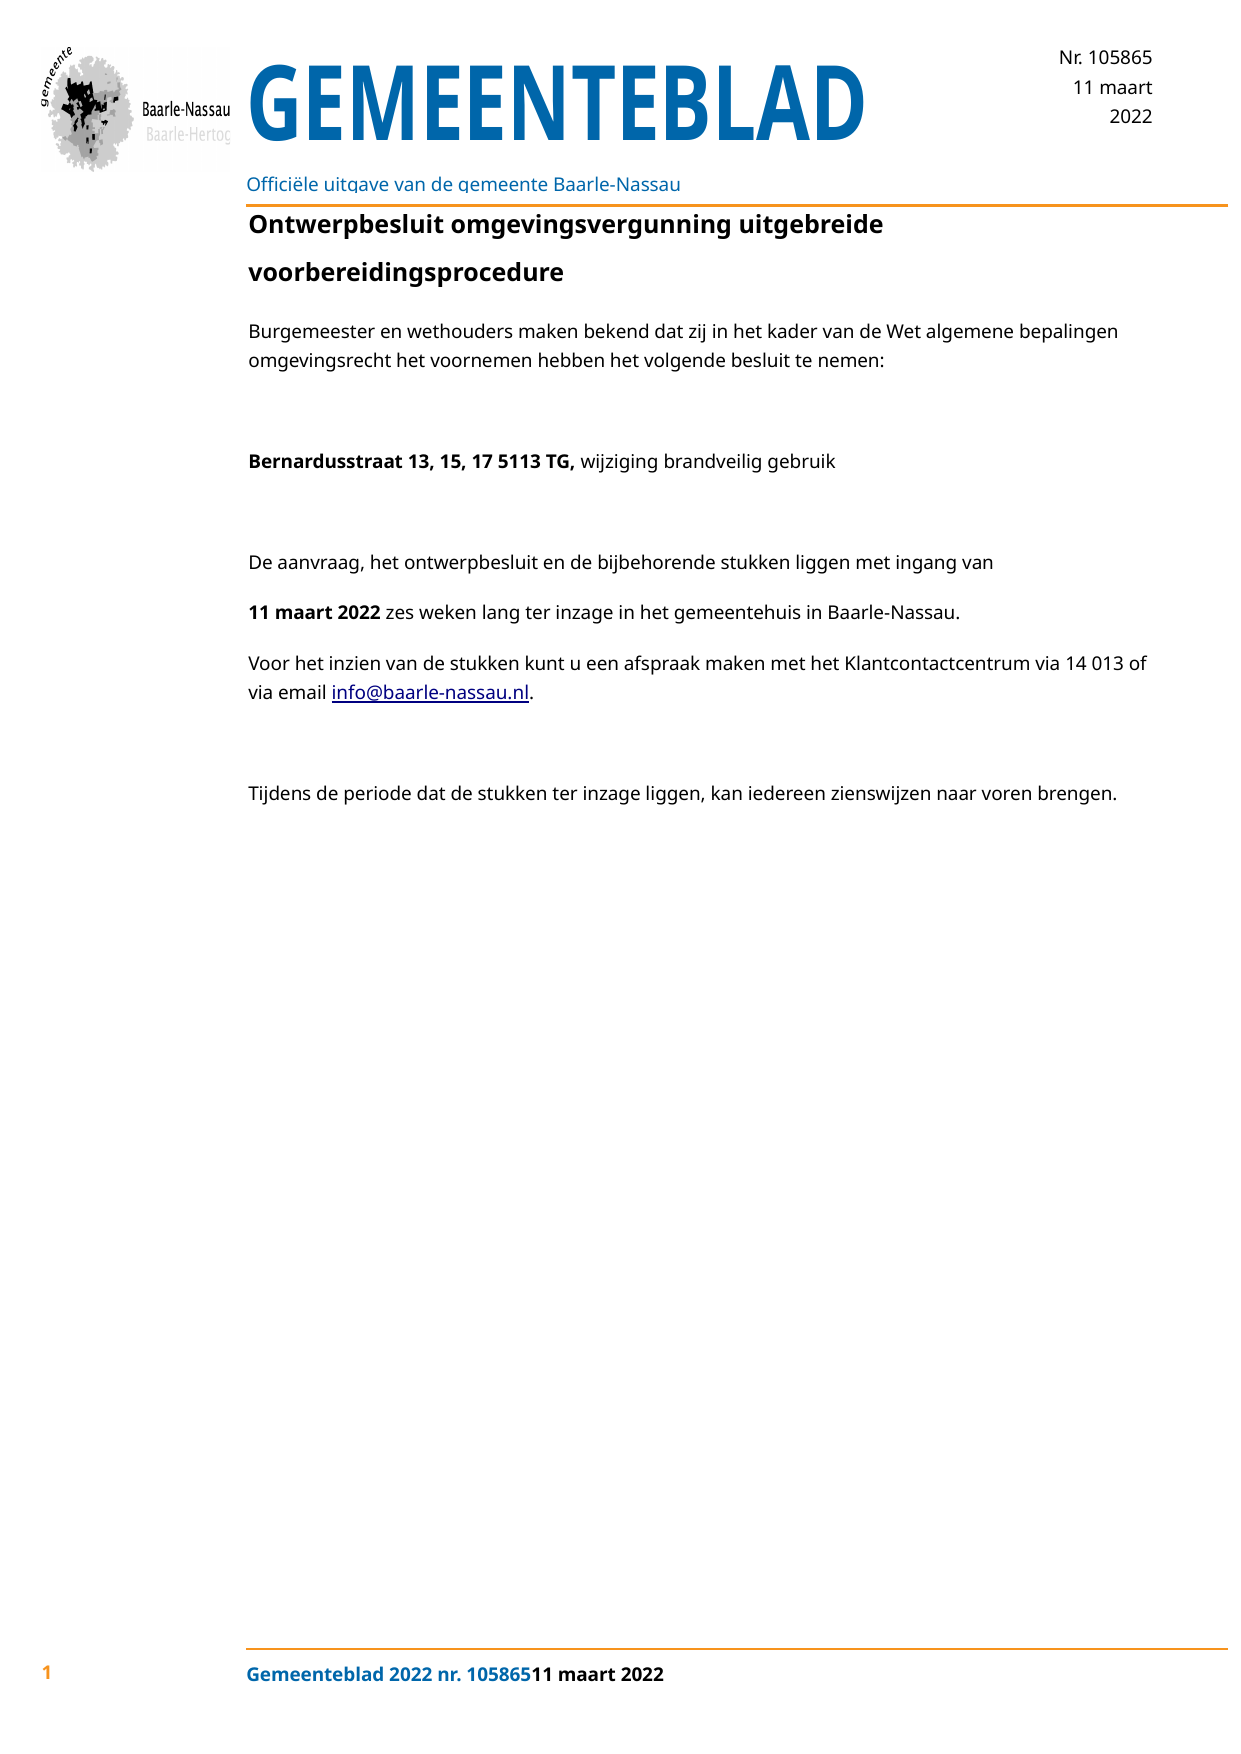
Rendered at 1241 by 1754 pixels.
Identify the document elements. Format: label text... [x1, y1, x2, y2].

text Burgemeester en wethouders maken bekend dat zij in het kader van de Wet algemene bepalingen omgevingsrecht het voornemen hebben het volgende besluit te nemen: [248, 318, 1152, 373]
text De aanvraag, het ontwerpbesluit en de bijbehorende stukken liggen met ingang van [248, 549, 1152, 575]
text 11 maart 2022 zes weken lang ter inzage in het gemeentehuis in Baarle-Nassau. [248, 599, 1152, 625]
picture [41, 47, 231, 172]
text Bernardusstraat 13, 15, 17 5113 TG, wijziging brandveilig gebruik [248, 448, 1152, 474]
text Voor het inzien van de stukken kunt u een afspraak maken met het Klantcontactcentrum via 14 013 of via email info@baarle-nassau.nl. [248, 650, 1152, 705]
text Ontwerpbesluit omgevingsvergunning uitgebreide voorbereidingsprocedure [248, 207, 1152, 288]
text Tijdens de periode dat de stukken ter inzage liggen, kan iedereen zienswijzen naar voren brengen. [248, 780, 1152, 806]
